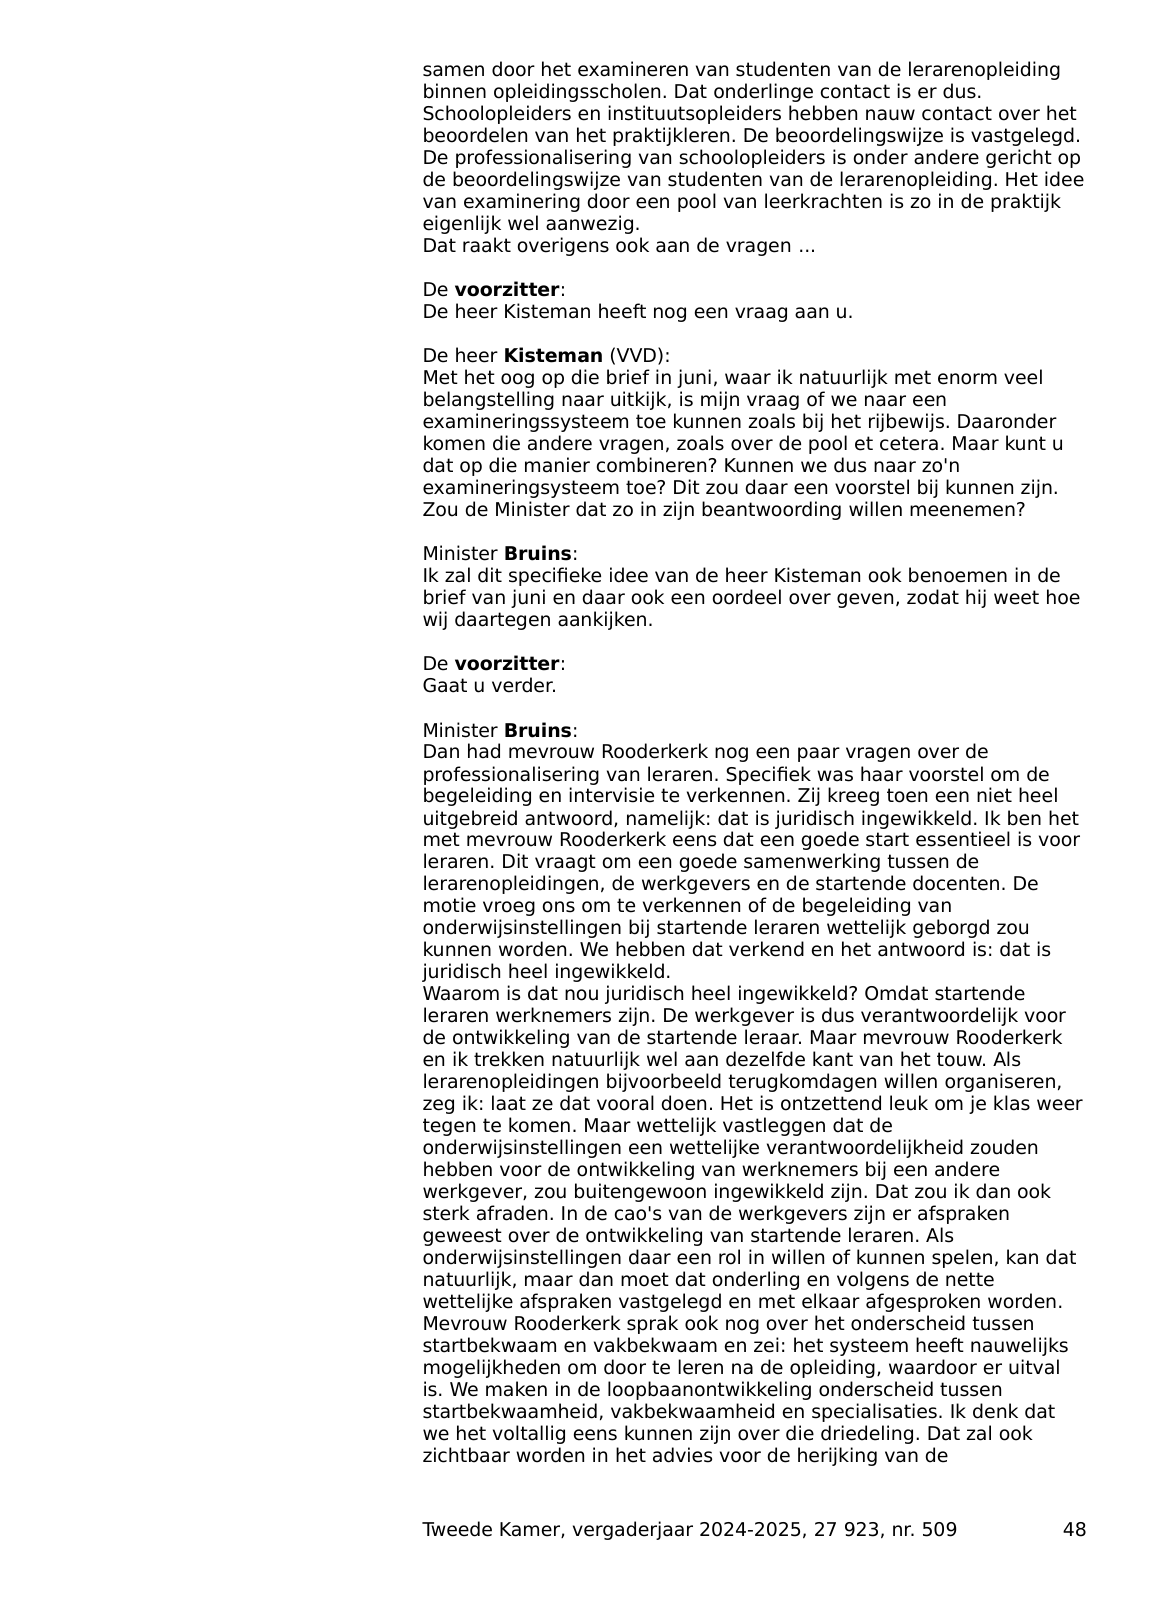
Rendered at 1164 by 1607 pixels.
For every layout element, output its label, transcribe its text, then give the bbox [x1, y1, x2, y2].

text Met het oog op die brief in juni, waar ik natuurlijk met enorm veel belangstelling naar uitkijk, is mijn vraag of we naar een examineringssysteem toe kunnen zoals bij het rijbewijs. Daaronder komen die andere vragen, zoals over de pool et cetera. Maar kunt u dat op die manier combineren? Kunnen we dus naar zo'n examineringsysteem toe? Dit zou daar een voorstel bij kunnen zijn. Zou de Minister dat zo in zijn beantwoording willen meenemen? [422, 367, 1087, 521]
text De voorzitter: [422, 653, 1087, 675]
text Minister Bruins: [422, 543, 1087, 565]
text Waarom is dat nou juridisch heel ingewikkeld? Omdat startende leraren werknemers zijn. De werkgever is dus verantwoordelijk voor de ontwikkeling van de startende leraar. Maar mevrouw Rooderkerk en ik trekken natuurlijk wel aan dezelfde kant van het touw. Als lerarenopleidingen bijvoorbeeld terugkomdagen willen organiseren, zeg ik: laat ze dat vooral doen. Het is ontzettend leuk om je klas weer tegen te komen. Maar wettelijk vastleggen dat de onderwijsinstellingen een wettelijke verantwoordelijkheid zouden hebben voor de ontwikkeling van werknemers bij een andere werkgever, zou buitengewoon ingewikkeld zijn. Dat zou ik dan ook sterk afraden. In de cao's van de werkgevers zijn er afspraken geweest over de ontwikkeling van startende leraren. Als onderwijsinstellingen daar een rol in willen of kunnen spelen, kan dat natuurlijk, maar dan moet dat onderling en volgens de nette wettelijke afspraken vastgelegd en met elkaar afgesproken worden. [422, 983, 1087, 1313]
text Gaat u verder. [422, 675, 1087, 697]
text samen door het examineren van studenten van de lerarenopleiding binnen opleidingsscholen. Dat onderlinge contact is er dus. Schoolopleiders en instituutsopleiders hebben nauw contact over het beoordelen van het praktijkleren. De beoordelingswijze is vastgelegd. De professionalisering van schoolopleiders is onder andere gericht op de beoordelingswijze van studenten van de lerarenopleiding. Het idee van examinering door een pool van leerkrachten is zo in de praktijk eigenlijk wel aanwezig. [422, 59, 1087, 235]
text Dan had mevrouw Rooderkerk nog een paar vragen over de professionalisering van leraren. Specifiek was haar voorstel om de begeleiding en intervisie te verkennen. Zij kreeg toen een niet heel uitgebreid antwoord, namelijk: dat is juridisch ingewikkeld. Ik ben het met mevrouw Rooderkerk eens dat een goede start essentieel is voor leraren. Dit vraagt om een goede samenwerking tussen de lerarenopleidingen, de werkgevers en de startende docenten. De motie vroeg ons om te verkennen of de begeleiding van onderwijsinstellingen bij startende leraren wettelijk geborgd zou kunnen worden. We hebben dat verkend en het antwoord is: dat is juridisch heel ingewikkeld. [422, 741, 1087, 983]
text Ik zal dit specifieke idee van de heer Kisteman ook benoemen in de brief van juni en daar ook een oordeel over geven, zodat hij weet hoe wij daartegen aankijken. [422, 565, 1087, 631]
text Minister Bruins: [422, 719, 1087, 741]
text De heer Kisteman (VVD): [422, 345, 1087, 367]
text Dat raakt overigens ook aan de vragen ... [422, 235, 1087, 257]
text Mevrouw Rooderkerk sprak ook nog over het onderscheid tussen startbekwaam en vakbekwaam en zei: het systeem heeft nauwelijks mogelijkheden om door te leren na de opleiding, waardoor er uitval is. We maken in de loopbaanontwikkeling onderscheid tussen startbekwaamheid, vakbekwaamheid en specialisaties. Ik denk dat we het voltallig eens kunnen zijn over die driedeling. Dat zal ook zichtbaar worden in het advies voor de herijking van de [422, 1313, 1087, 1467]
text De heer Kisteman heeft nog een vraag aan u. [422, 301, 1087, 323]
text De voorzitter: [422, 279, 1087, 301]
